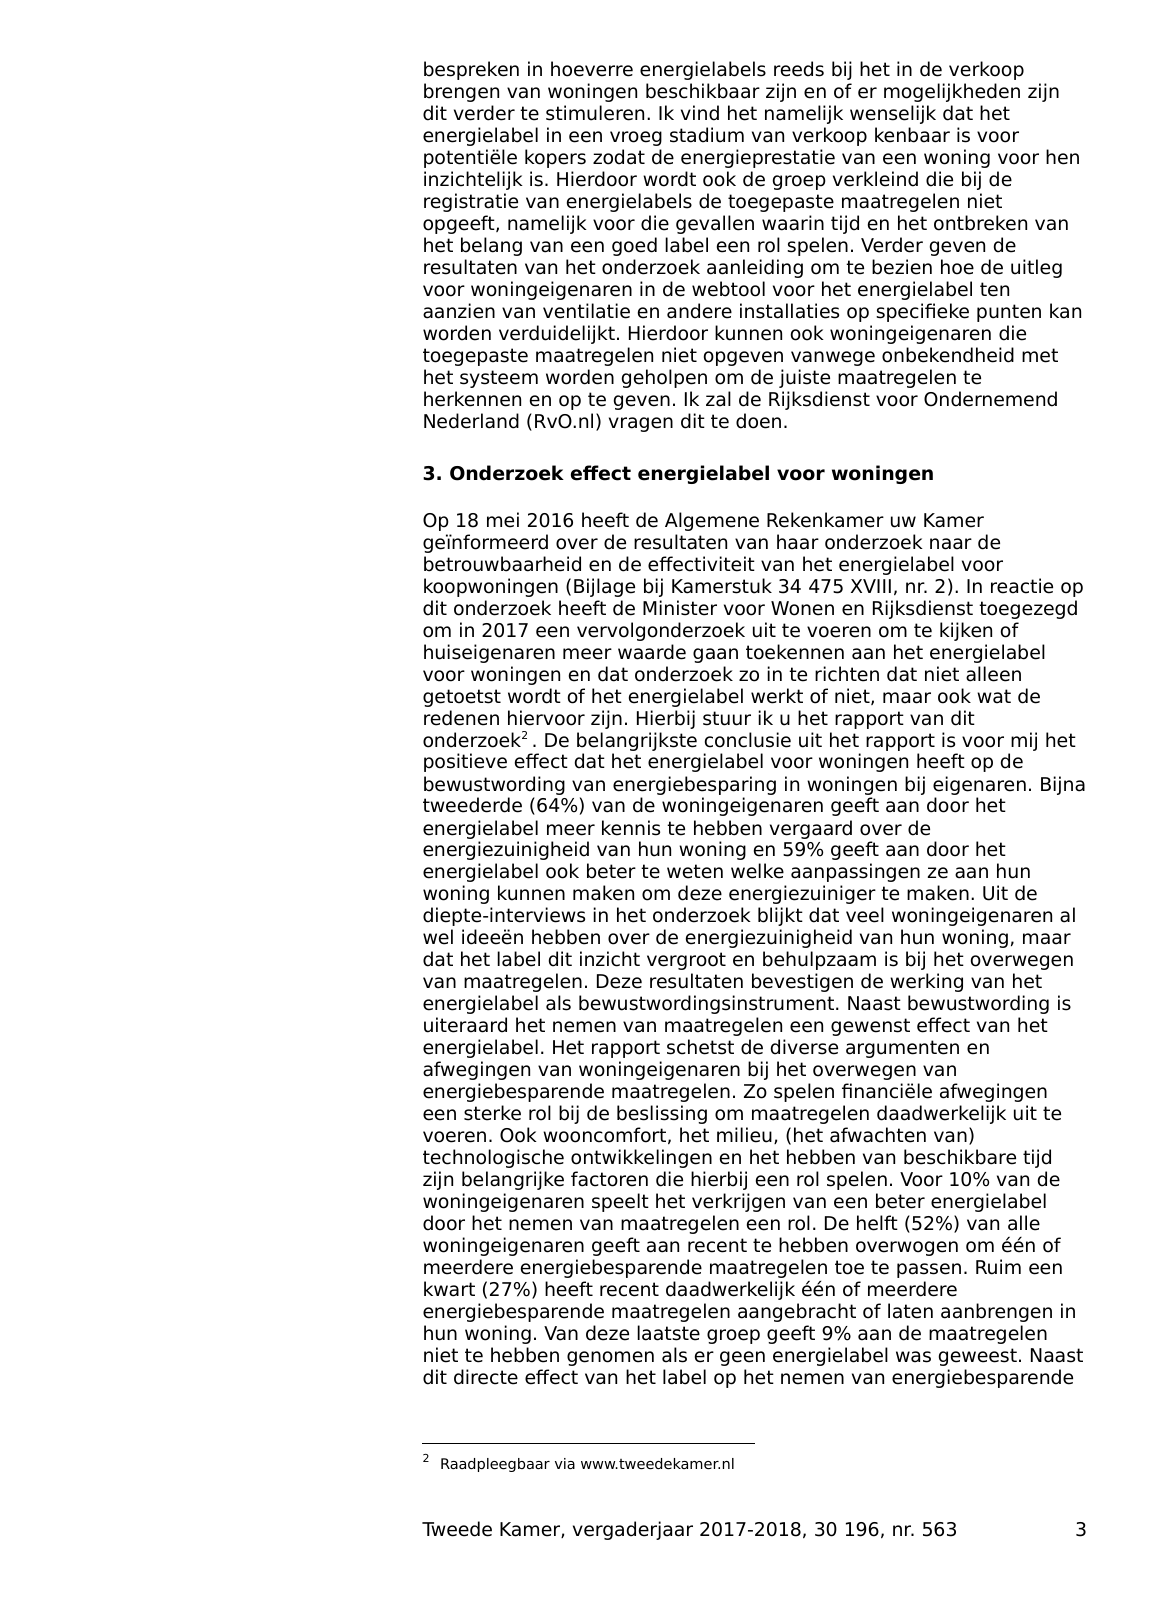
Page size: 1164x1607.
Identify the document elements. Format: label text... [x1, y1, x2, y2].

text bespreken in hoeverre energielabels reeds bij het in de verkoop brengen van woningen beschikbaar zijn en of er mogelijkheden zijn dit verder te stimuleren. Ik vind het namelijk wenselijk dat het energielabel in een vroeg stadium van verkoop kenbaar is voor potentiële kopers zodat de energieprestatie van een woning voor hen inzichtelijk is. Hierdoor wordt ook de groep verkleind die bij de registratie van energielabels de toegepaste maatregelen niet opgeeft, namelijk voor die gevallen waarin tijd en het ontbreken van het belang van een goed label een rol spelen. Verder geven de resultaten van het onderzoek aanleiding om te bezien hoe de uitleg voor woningeigenaren in de webtool voor het energielabel ten aanzien van ventilatie en andere installaties op specifieke punten kan worden verduidelijkt. Hierdoor kunnen ook woningeigenaren die toegepaste maatregelen niet opgeven vanwege onbekendheid met het systeem worden geholpen om de juiste maatregelen te herkennen en op te geven. Ik zal de Rijksdienst voor Ondernemend Nederland (RvO.nl) vragen dit te doen. [422, 59, 1087, 433]
text Raadpleegbaar via www.tweedekamer.nl [422, 1452, 1087, 1474]
subtitle 3. Onderzoek effect energielabel voor woningen [422, 463, 1087, 485]
text Op 18 mei 2016 heeft de Algemene Rekenkamer uw Kamer geïnformeerd over de resultaten van haar onderzoek naar de betrouwbaarheid en de effectiviteit van het energielabel voor koopwoningen (Bijlage bij Kamerstuk 34 475 XVIII, nr. 2). In reactie op dit onderzoek heeft de Minister voor Wonen en Rijksdienst toegezegd om in 2017 een vervolgonderzoek uit te voeren om te kijken of huiseigenaren meer waarde gaan toekennen aan het energielabel voor woningen en dat onderzoek zo in te richten dat niet alleen getoetst wordt of het energielabel werkt of niet, maar ook wat de redenen hiervoor zijn. Hierbij stuur ik u het rapport van dit onderzoek. De belangrijkste conclusie uit het rapport is voor mij het positieve effect dat het energielabel voor woningen heeft op de bewustwording van energiebesparing in woningen bij eigenaren. Bijna tweederde (64%) van de woningeigenaren geeft aan door het energielabel meer kennis te hebben vergaard over de energiezuinigheid van hun woning en 59% geeft aan door het energielabel ook beter te weten welke aanpassingen ze aan hun woning kunnen maken om deze energiezuiniger te maken. Uit de diepte-interviews in het onderzoek blijkt dat veel woningeigenaren al wel ideeën hebben over de energiezuinigheid van hun woning, maar dat het label dit inzicht vergroot en behulpzaam is bij het overwegen van maatregelen. Deze resultaten bevestigen de werking van het energielabel als bewustwordingsinstrument. Naast bewustwording is uiteraard het nemen van maatregelen een gewenst effect van het energielabel. Het rapport schetst de diverse argumenten en afwegingen van woningeigenaren bij het overwegen van energiebesparende maatregelen. Zo spelen financiële afwegingen een sterke rol bij de beslissing om maatregelen daadwerkelijk uit te voeren. Ook wooncomfort, het milieu, (het afwachten van) technologische ontwikkelingen en het hebben van beschikbare tijd zijn belangrijke factoren die hierbij een rol spelen. Voor 10% van de woningeigenaren speelt het verkrijgen van een beter energielabel door het nemen van maatregelen een rol. De helft (52%) van alle woningeigenaren geeft aan recent te hebben overwogen om één of meerdere energiebesparende maatregelen toe te passen. Ruim een kwart (27%) heeft recent daadwerkelijk één of meerdere energiebesparende maatregelen aangebracht of laten aanbrengen in hun woning. Van deze laatste groep geeft 9% aan de maatregelen niet te hebben genomen als er geen energielabel was geweest. Naast dit directe effect van het label op het nemen van energiebesparende [422, 510, 1087, 1389]
